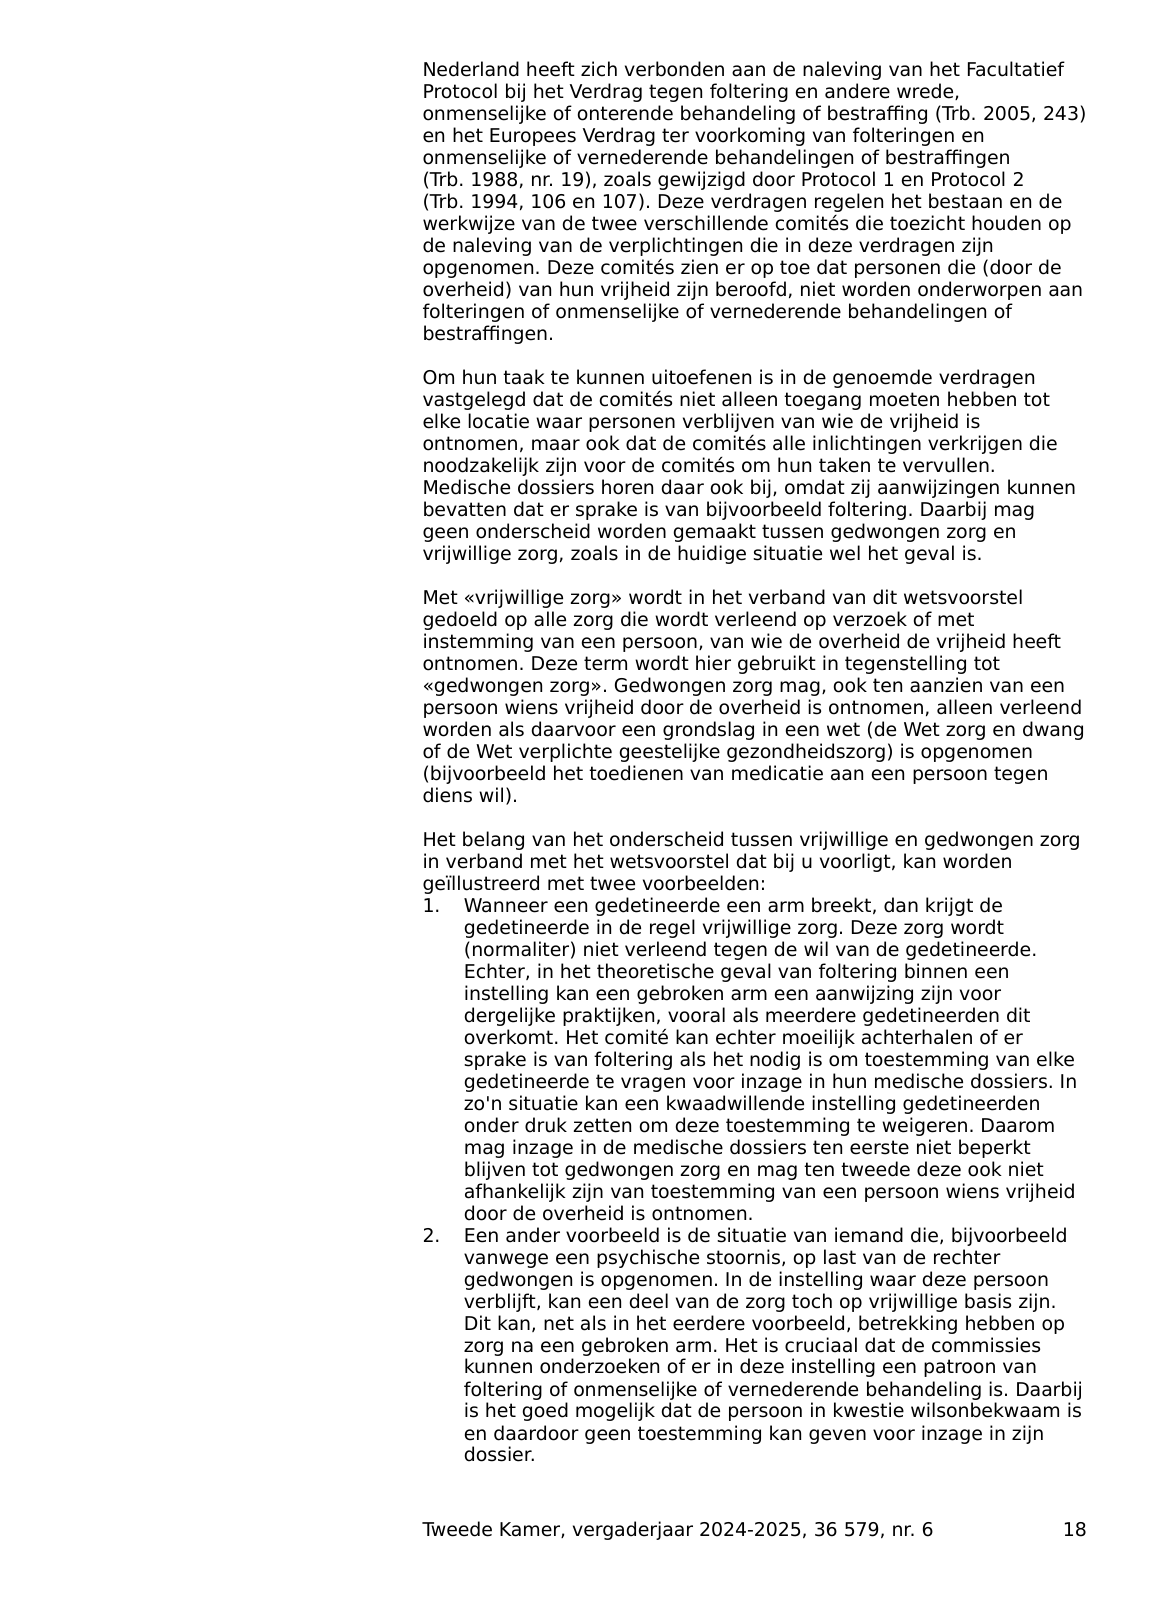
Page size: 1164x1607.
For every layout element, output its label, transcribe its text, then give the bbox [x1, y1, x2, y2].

text Met «vrijwillige zorg» wordt in het verband van dit wetsvoorstel gedoeld op alle zorg die wordt verleend op verzoek of met instemming van een persoon, van wie de overheid de vrijheid heeft ontnomen. Deze term wordt hier gebruikt in tegenstelling tot «gedwongen zorg». Gedwongen zorg mag, ook ten aanzien van een persoon wiens vrijheid door de overheid is ontnomen, alleen verleend worden als daarvoor een grondslag in een wet (de Wet zorg en dwang of de Wet verplichte geestelijke gezondheidszorg) is opgenomen (bijvoorbeeld het toedienen van medicatie aan een persoon tegen diens wil). [422, 587, 1087, 807]
text Dit kan, net als in het eerdere voorbeeld, betrekking hebben op zorg na een gebroken arm. Het is cruciaal dat de commissies kunnen onderzoeken of er in deze instelling een patroon van foltering of onmenselijke of vernederende behandeling is. Daarbij is het goed mogelijk dat de persoon in kwestie wilsonbekwaam is en daardoor geen toestemming kan geven voor inzage in zijn dossier. [464, 1312, 1087, 1466]
text Het belang van het onderscheid tussen vrijwillige en gedwongen zorg in verband met het wetsvoorstel dat bij u voorligt, kan worden geïllustreerd met twee voorbeelden: [422, 829, 1087, 895]
text 1. Wanneer een gedetineerde een arm breekt, dan krijgt de gedetineerde in de regel vrijwillige zorg. Deze zorg wordt (normaliter) niet verleend tegen de wil van de gedetineerde. Echter, in het theoretische geval van foltering binnen een instelling kan een gebroken arm een aanwijzing zijn voor dergelijke praktijken, vooral als meerdere gedetineerden dit overkomt. Het comité kan echter moeilijk achterhalen of er sprake is van foltering als het nodig is om toestemming van elke gedetineerde te vragen voor inzage in hun medische dossiers. In zo'n situatie kan een kwaadwillende instelling gedetineerden onder druk zetten om deze toestemming te weigeren. Daarom mag inzage in de medische dossiers ten eerste niet beperkt blijven tot gedwongen zorg en mag ten tweede deze ook niet afhankelijk zijn van toestemming van een persoon wiens vrijheid door de overheid is ontnomen. [422, 895, 1087, 1224]
text Om hun taak te kunnen uitoefenen is in de genoemde verdragen vastgelegd dat de comités niet alleen toegang moeten hebben tot elke locatie waar personen verblijven van wie de vrijheid is ontnomen, maar ook dat de comités alle inlichtingen verkrijgen die noodzakelijk zijn voor de comités om hun taken te vervullen. Medische dossiers horen daar ook bij, omdat zij aanwijzingen kunnen bevatten dat er sprake is van bijvoorbeeld foltering. Daarbij mag geen onderscheid worden gemaakt tussen gedwongen zorg en vrijwillige zorg, zoals in de huidige situatie wel het geval is. [422, 367, 1087, 565]
text Nederland heeft zich verbonden aan de naleving van het Facultatief Protocol bij het Verdrag tegen foltering en andere wrede, onmenselijke of onterende behandeling of bestraffing (Trb. 2005, 243) en het Europees Verdrag ter voorkoming van folteringen en onmenselijke of vernederende behandelingen of bestraffingen (Trb. 1988, nr. 19), zoals gewijzigd door Protocol 1 en Protocol 2 (Trb. 1994, 106 en 107). Deze verdragen regelen het bestaan en de werkwijze van de twee verschillende comités die toezicht houden op de naleving van de verplichtingen die in deze verdragen zijn opgenomen. Deze comités zien er op toe dat personen die (door de overheid) van hun vrijheid zijn beroofd, niet worden onderworpen aan folteringen of onmenselijke of vernederende behandelingen of bestraffingen. [422, 59, 1087, 345]
text 2. Een ander voorbeeld is de situatie van iemand die, bijvoorbeeld vanwege een psychische stoornis, op last van de rechter gedwongen is opgenomen. In de instelling waar deze persoon verblijft, kan een deel van de zorg toch op vrijwillige basis zijn. [422, 1224, 1087, 1312]
